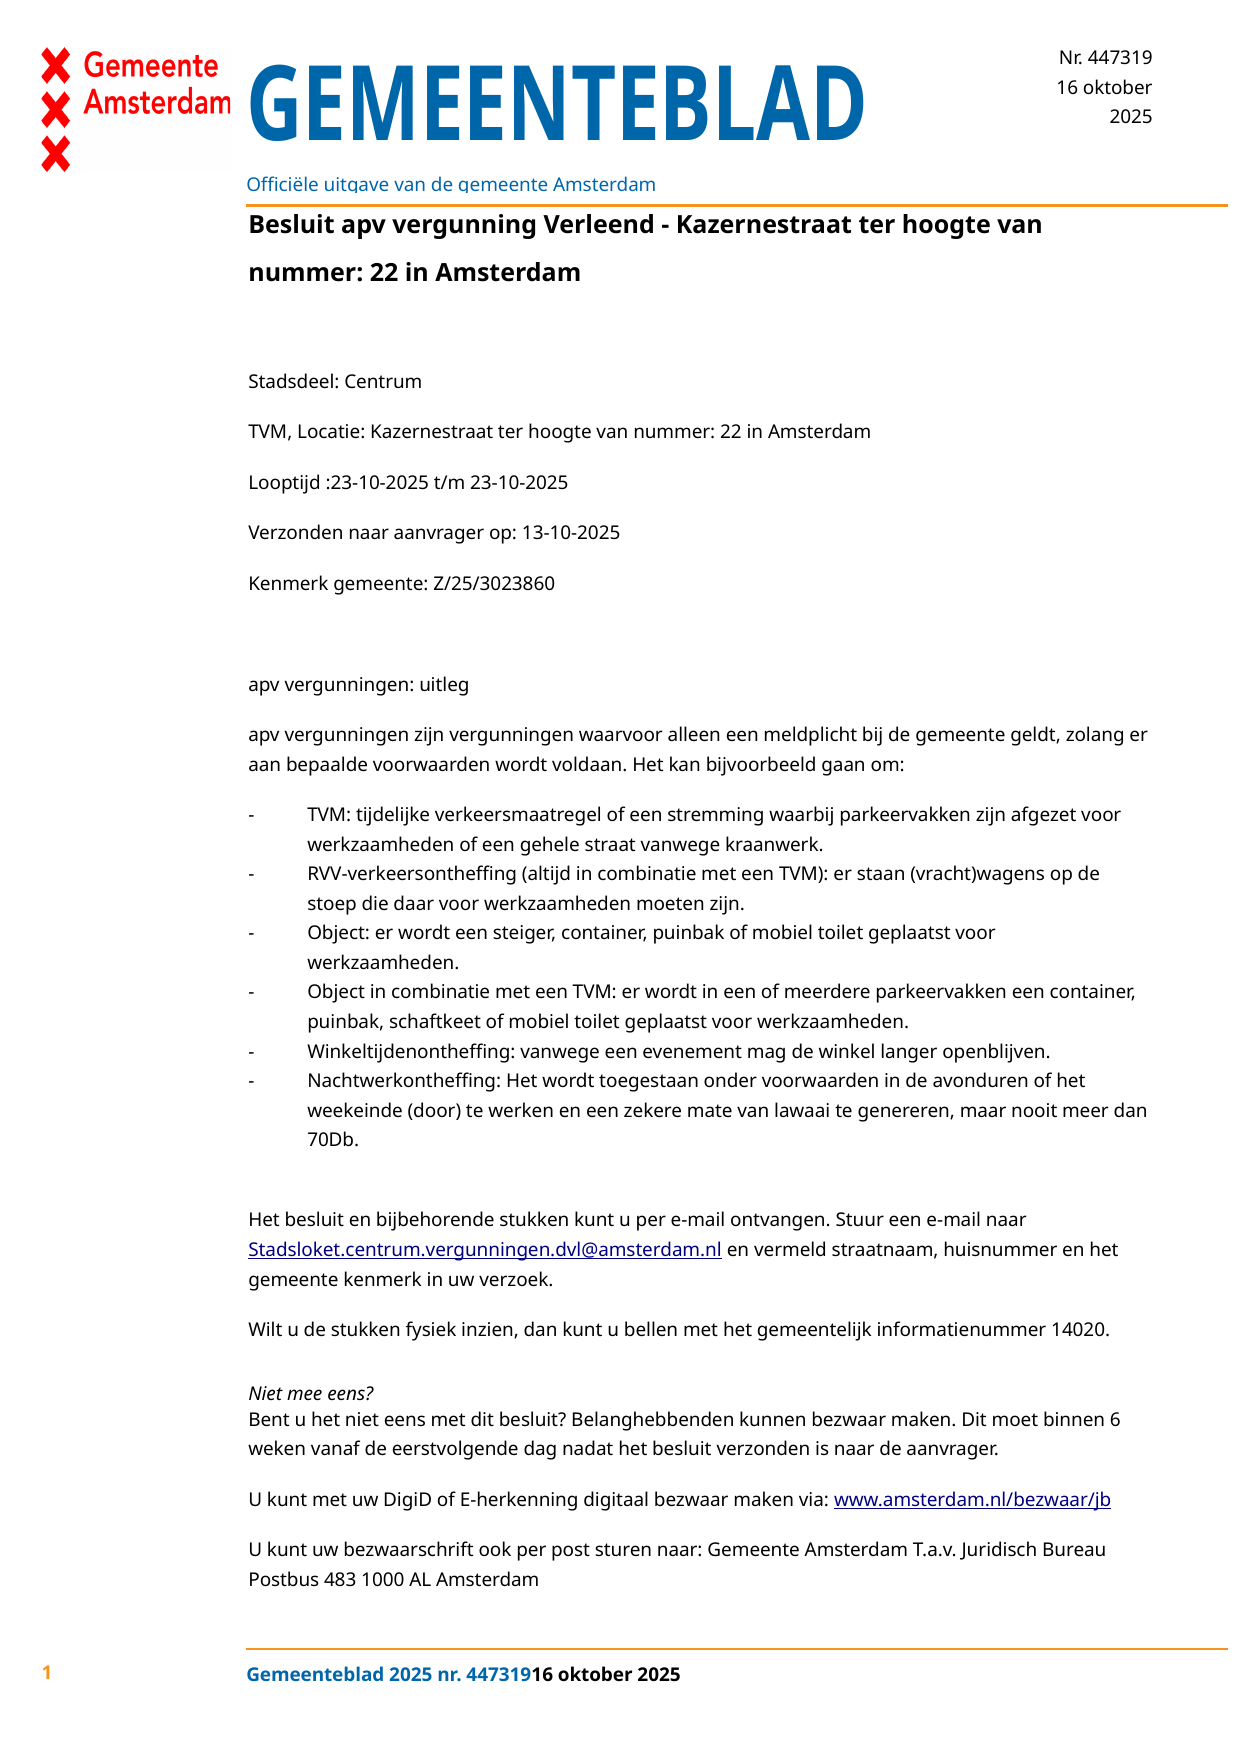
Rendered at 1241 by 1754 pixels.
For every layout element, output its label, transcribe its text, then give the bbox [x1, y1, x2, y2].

text Niet mee eens? [248, 1380, 1152, 1406]
list RVV-verkeersontheffing (altijd in combinatie met een TVM): er staan (vracht)wagens op de stoep die daar voor werkzaamheden moeten zijn. [248, 860, 1152, 916]
text Besluit apv vergunning Verleend - Kazernestraat ter hoogte van nummer: 22 in Amsterdam [248, 207, 1152, 288]
text Kenmerk gemeente: Z/25/3023860 [248, 570, 1152, 596]
text Het besluit en bijbehorende stukken kunt u per e-mail ontvangen. Stuur een e-mail naar Stadsloket.centrum.vergunningen.dvl@amsterdam.nl en vermeld straatnaam, huisnummer en het gemeente kenmerk in uw verzoek. [248, 1207, 1152, 1292]
text Wilt u de stukken fysiek inzien, dan kunt u bellen met het gemeentelijk informatienummer 14020. [248, 1316, 1152, 1342]
list Object: er wordt een steiger, container, puinbak of mobiel toilet geplaatst voor werkzaamheden. [248, 919, 1152, 975]
text Stadsdeel: Centrum [248, 368, 1152, 394]
text Verzonden naar aanvrager op: 13-10-2025 [248, 519, 1152, 545]
text Looptijd :23-10-2025 t/m 23-10-2025 [248, 469, 1152, 495]
text TVM, Locatie: Kazernestraat ter hoogte van nummer: 22 in Amsterdam [248, 419, 1152, 444]
text apv vergunningen zijn vergunningen waarvoor alleen een meldplicht bij de gemeente geldt, zolang er aan bepaalde voorwaarden wordt voldaan. Het kan bijvoorbeeld gaan om: [248, 721, 1152, 777]
picture [41, 47, 231, 172]
list Object in combinatie met een TVM: er wordt in een of meerdere parkeervakken een container, puinbak, schaftkeet of mobiel toilet geplaatst voor werkzaamheden. [248, 979, 1152, 1034]
text U kunt uw bezwaarschrift ook per post sturen naar: Gemeente Amsterdam T.a.v. Juridisch Bureau Postbus 483 1000 AL Amsterdam [248, 1536, 1152, 1592]
list TVM: tijdelijke verkeersmaatregel of een stremming waarbij parkeervakken zijn afgezet voor werkzaamheden of een gehele straat vanwege kraanwerk. [248, 801, 1152, 857]
list Winkeltijdenontheffing: vanwege een evenement mag de winkel langer openblijven. [248, 1038, 1152, 1064]
text apv vergunningen: uitleg [248, 671, 1152, 697]
list Nachtwerkontheffing: Het wordt toegestaan onder voorwaarden in de avonduren of het weekeinde (door) te werken en een zekere mate van lawaai te genereren, maar nooit meer dan 70Db. [248, 1067, 1152, 1152]
text U kunt met uw DigiD of E-herkenning digitaal bezwaar maken via: www.amsterdam.nl/bezwaar/jb [248, 1486, 1152, 1512]
text Bent u het niet eens met dit besluit? Belanghebbenden kunnen bezwaar maken. Dit moet binnen 6 weken vanaf de eerstvolgende dag nadat het besluit verzonden is naar de aanvrager. [248, 1406, 1152, 1461]
